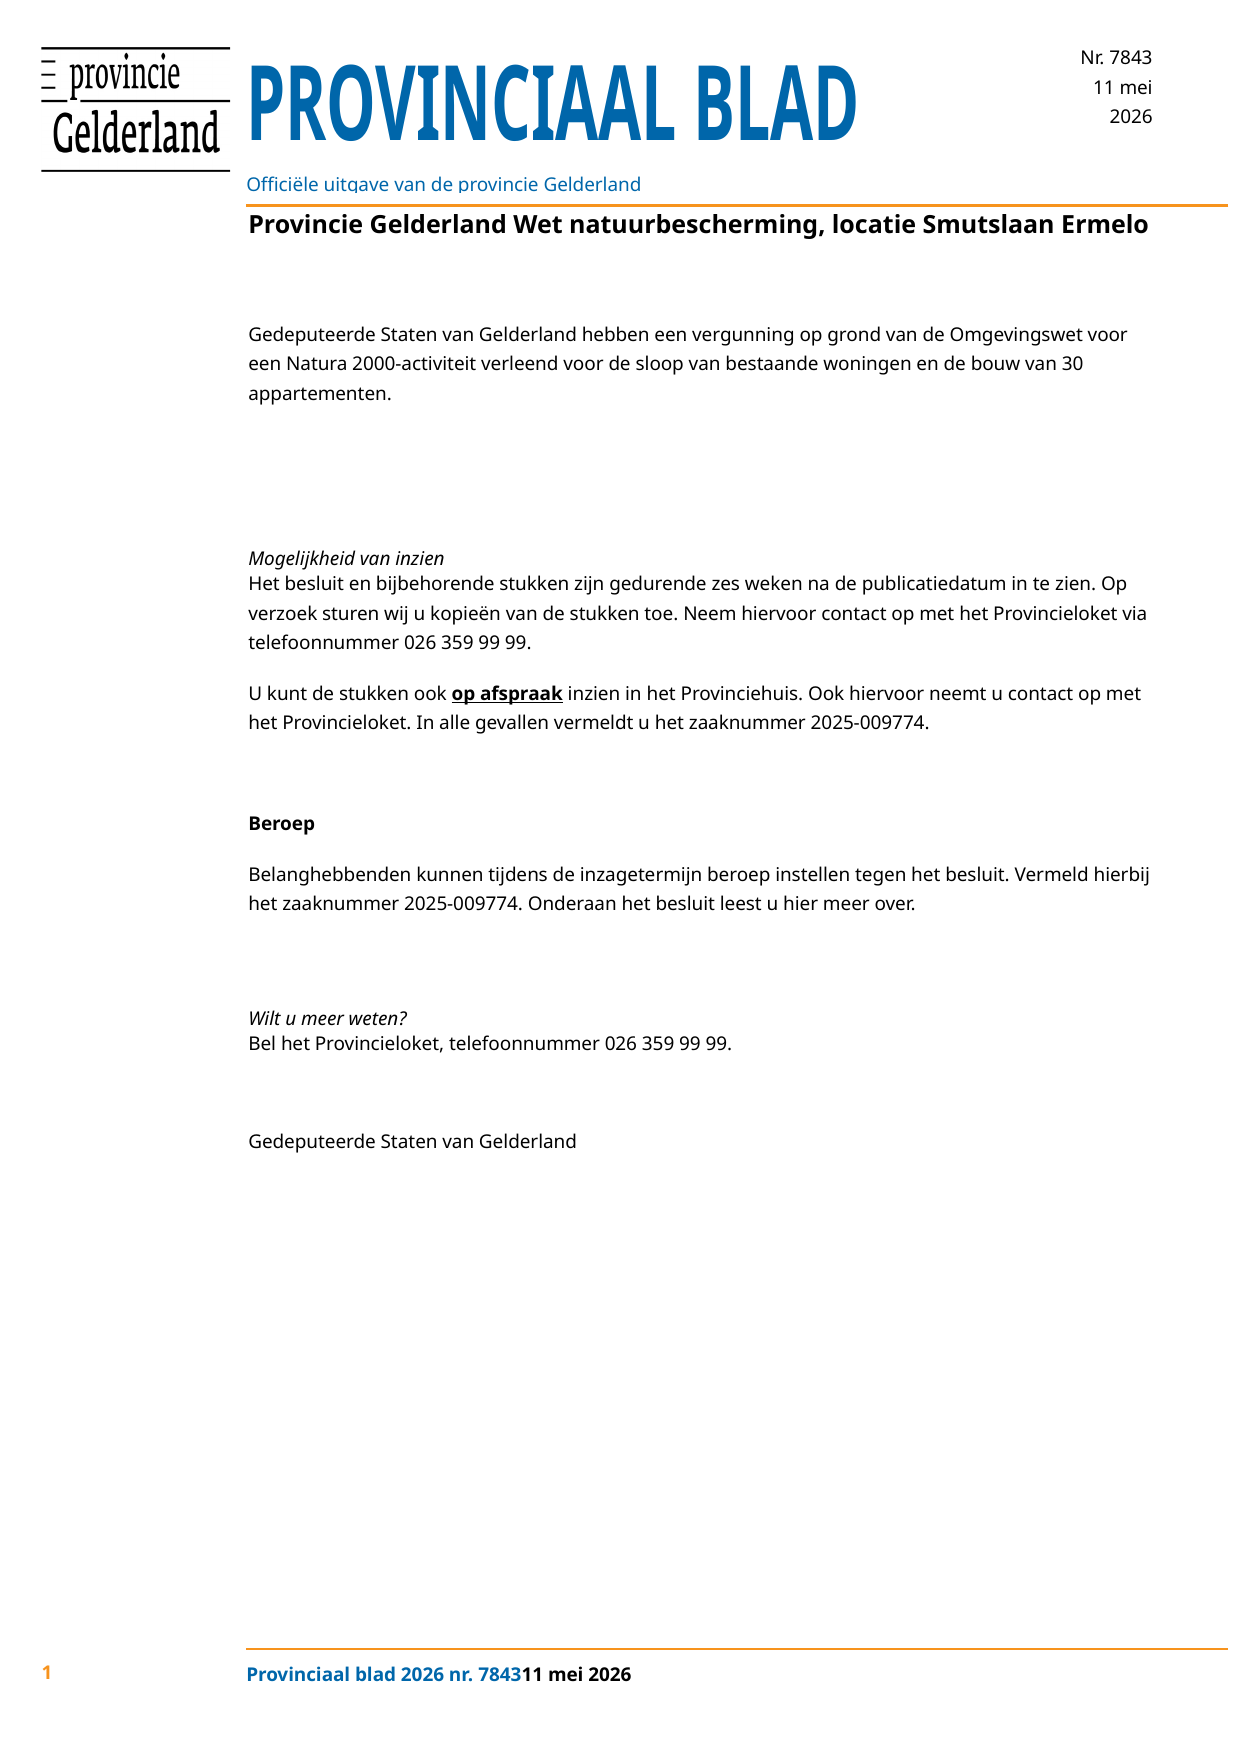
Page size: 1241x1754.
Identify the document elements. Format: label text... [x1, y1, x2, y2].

text U kunt de stukken ook op afspraak inzien in het Provinciehuis. Ook hiervoor neemt u contact op met het Provincieloket. In alle gevallen vermeldt u het zaaknummer 2025-009774. [248, 680, 1152, 735]
text Belanghebbenden kunnen tijdens de inzagetermijn beroep instellen tegen het besluit. Vermeld hierbij het zaaknummer 2025-009774. Onderaan het besluit leest u hier meer over. [248, 861, 1152, 916]
text Provincie Gelderland Wet natuurbescherming, locatie Smutslaan Ermelo [248, 207, 1152, 241]
text Wilt u meer weten? [248, 1005, 1152, 1031]
text Beroep [248, 810, 1152, 836]
text Bel het Provincieloket, telefoonnummer 026 359 99 99. [248, 1031, 1152, 1056]
text Gedeputeerde Staten van Gelderland [248, 1129, 1152, 1154]
text Het besluit en bijbehorende stukken zijn gedurende zes weken na de publicatiedatum in te zien. Op verzoek sturen wij u kopieën van de stukken toe. Neem hiervoor contact op met het Provincieloket via telefoonnummer 026 359 99 99. [248, 570, 1152, 655]
picture [41, 47, 231, 172]
text Mogelijkheid van inzien [248, 545, 1152, 570]
text Gedeputeerde Staten van Gelderland hebben een vergunning op grond van de Omgevingswet voor een Natura 2000-activiteit verleend voor de sloop van bestaande woningen en de bouw van 30 appartementen. [248, 321, 1152, 406]
